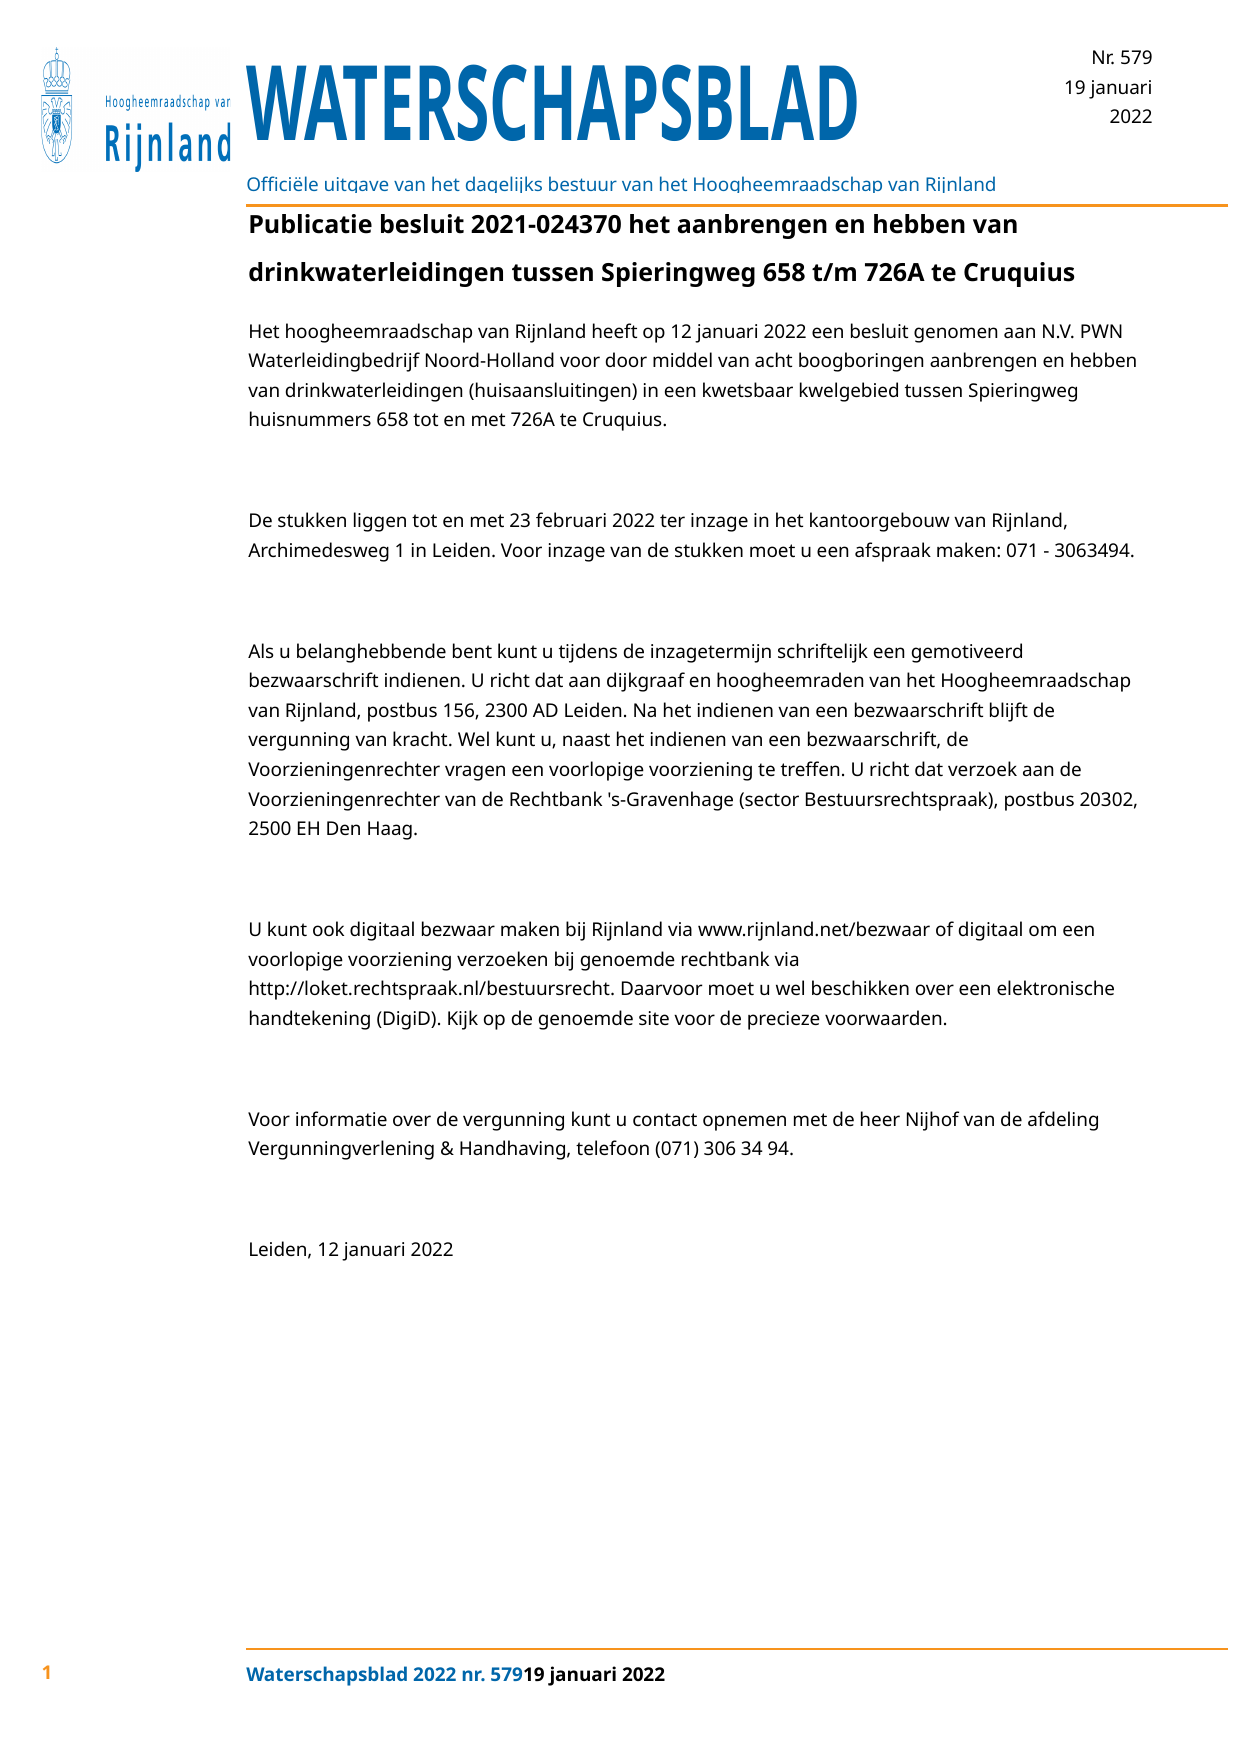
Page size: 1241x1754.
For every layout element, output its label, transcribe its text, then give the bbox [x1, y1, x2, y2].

text Publicatie besluit 2021-024370 het aanbrengen en hebben van drinkwaterleidingen tussen Spieringweg 658 t/m 726A te Cruquius [248, 207, 1152, 288]
text Voor informatie over de vergunning kunt u contact opnemen met de heer Nijhof van de afdeling Vergunningverlening & Handhaving, telefoon (071) 306 34 94. [248, 1106, 1152, 1161]
text De stukken liggen tot en met 23 februari 2022 ter inzage in het kantoorgebouw van Rijnland, Archimedesweg 1 in Leiden. Voor inzage van de stukken moet u een afspraak maken: 071 - 3063494. [248, 507, 1152, 563]
text Leiden, 12 januari 2022 [248, 1236, 1152, 1262]
picture [41, 47, 231, 172]
text U kunt ook digitaal bezwaar maken bij Rijnland via www.rijnland.net/bezwaar of digitaal om een voorlopige voorziening verzoeken bij genoemde rechtbank via http://loket.rechtspraak.nl/bestuursrecht. Daarvoor moet u wel beschikken over een elektronische handtekening (DigiD). Kijk op de genoemde site voor de precieze voorwaarden. [248, 916, 1152, 1031]
text Het hoogheemraadschap van Rijnland heeft op 12 januari 2022 een besluit genomen aan N.V. PWN Waterleidingbedrijf Noord-Holland voor door middel van acht boogboringen aanbrengen en hebben van drinkwaterleidingen (huisaansluitingen) in een kwetsbaar kwelgebied tussen Spieringweg huisnummers 658 tot en met 726A te Cruquius. [248, 318, 1152, 432]
text Als u belanghebbende bent kunt u tijdens de inzagetermijn schriftelijk een gemotiveerd bezwaarschrift indienen. U richt dat aan dijkgraaf en hoogheemraden van het Hoogheemraadschap van Rijnland, postbus 156, 2300 AD Leiden. Na het indienen van een bezwaarschrift blijft de vergunning van kracht. Wel kunt u, naast het indienen van een bezwaarschrift, de Voorzieningenrechter vragen een voorlopige voorziening te treffen. U richt dat verzoek aan de Voorzieningenrechter van de Rechtbank 's-Gravenhage (sector Bestuursrechtspraak), postbus 20302, 2500 EH Den Haag. [248, 638, 1152, 841]
